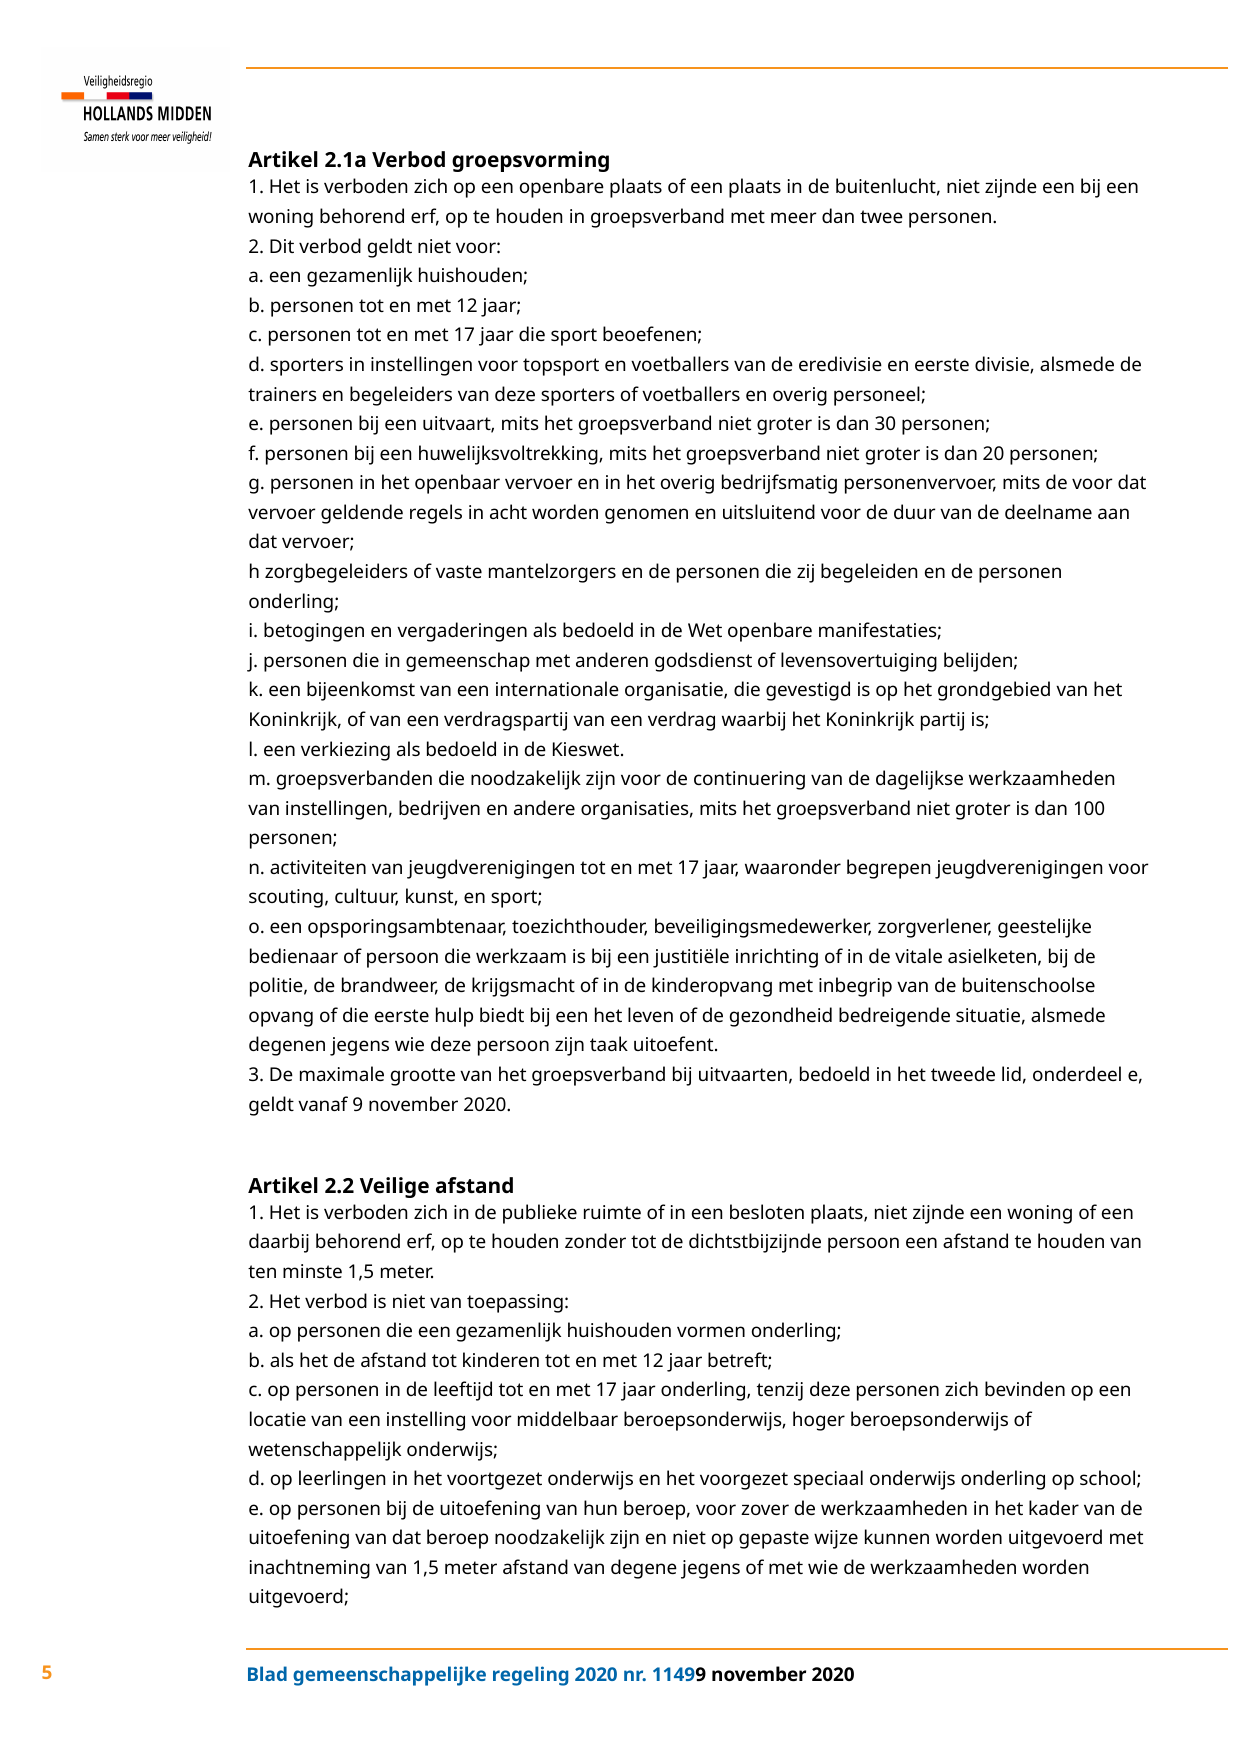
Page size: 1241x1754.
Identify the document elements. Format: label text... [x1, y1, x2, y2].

text k. een bijeenkomst van een internationale organisatie, die gevestigd is op het grondgebied van het Koninkrijk, of van een verdragspartij van een verdrag waarbij het Koninkrijk partij is; [248, 677, 1152, 732]
text 1. Het is verboden zich op een openbare plaats of een plaats in de buitenlucht, niet zijnde een bij een woning behorend erf, op te houden in groepsverband met meer dan twee personen. [248, 174, 1152, 229]
text Artikel 2.1a Verbod groepsvorming [248, 145, 1152, 174]
picture [41, 47, 231, 172]
text l. een verkiezing als bedoeld in de Kieswet. [248, 736, 1152, 761]
text a. een gezamenlijk huishouden; [248, 262, 1152, 288]
text d. sporters in instellingen voor topsport en voetballers van de eredivisie en eerste divisie, alsmede de trainers en begeleiders van deze sporters of voetballers en overig personeel; [248, 351, 1152, 406]
text e. op personen bij de uitoefening van hun beroep, voor zover de werkzaamheden in het kader van de uitoefening van dat beroep noodzakelijk zijn en niet op gepaste wijze kunnen worden uitgevoerd met inachtneming van 1,5 meter afstand van degene jegens of met wie de werkzaamheden worden uitgevoerd; [248, 1495, 1152, 1609]
text o. een opsporingsambtenaar, toezichthouder, beveiligingsmedewerker, zorgverlener, geestelijke bedienaar of persoon die werkzaam is bij een justitiële inrichting of in de vitale asielketen, bij de politie, de brandweer, de krijgsmacht of in de kinderopvang met inbegrip van de buitenschoolse opvang of die eerste hulp biedt bij een het leven of de gezondheid bedreigende situatie, alsmede degenen jegens wie deze persoon zijn taak uitoefent. [248, 913, 1152, 1057]
text d. op leerlingen in het voortgezet onderwijs en het voorgezet speciaal onderwijs onderling op school; [248, 1465, 1152, 1491]
text e. personen bij een uitvaart, mits het groepsverband niet groter is dan 30 personen; [248, 410, 1152, 436]
text n. activiteiten van jeugdverenigingen tot en met 17 jaar, waaronder begrepen jeugdverenigingen voor scouting, cultuur, kunst, en sport; [248, 854, 1152, 909]
text g. personen in het openbaar vervoer en in het overig bedrijfsmatig personenvervoer, mits de voor dat vervoer geldende regels in acht worden genomen en uitsluitend voor de duur van de deelname aan dat vervoer; [248, 469, 1152, 554]
text 2. Dit verbod geldt niet voor: [248, 233, 1152, 258]
text 2. Het verbod is niet van toepassing: [248, 1288, 1152, 1314]
text b. als het de afstand tot kinderen tot en met 12 jaar betreft; [248, 1347, 1152, 1373]
text Artikel 2.2 Veilige afstand [248, 1171, 1152, 1199]
text h zorgbegeleiders of vaste mantelzorgers en de personen die zij begeleiden en de personen onderling; [248, 558, 1152, 613]
text c. op personen in de leeftijd tot en met 17 jaar onderling, tenzij deze personen zich bevinden op een locatie van een instelling voor middelbaar beroepsonderwijs, hoger beroepsonderwijs of wetenschappelijk onderwijs; [248, 1377, 1152, 1462]
text b. personen tot en met 12 jaar; [248, 292, 1152, 318]
text 3. De maximale grootte van het groepsverband bij uitvaarten, bedoeld in het tweede lid, onderdeel e, geldt vanaf 9 november 2020. [248, 1061, 1152, 1116]
text c. personen tot en met 17 jaar die sport beoefenen; [248, 322, 1152, 347]
text i. betogingen en vergaderingen als bedoeld in de Wet openbare manifestaties; [248, 617, 1152, 643]
text m. groepsverbanden die noodzakelijk zijn voor de continuering van de dagelijkse werkzaamheden van instellingen, bedrijven en andere organisaties, mits het groepsverband niet groter is dan 100 personen; [248, 765, 1152, 850]
text f. personen bij een huwelijksvoltrekking, mits het groepsverband niet groter is dan 20 personen; [248, 440, 1152, 466]
text 1. Het is verboden zich in de publieke ruimte of in een besloten plaats, niet zijnde een woning of een daarbij behorend erf, op te houden zonder tot de dichtstbijzijnde persoon een afstand te houden van ten minste 1,5 meter. [248, 1199, 1152, 1284]
text j. personen die in gemeenschap met anderen godsdienst of levensovertuiging belijden; [248, 647, 1152, 673]
text a. op personen die een gezamenlijk huishouden vormen onderling; [248, 1317, 1152, 1343]
